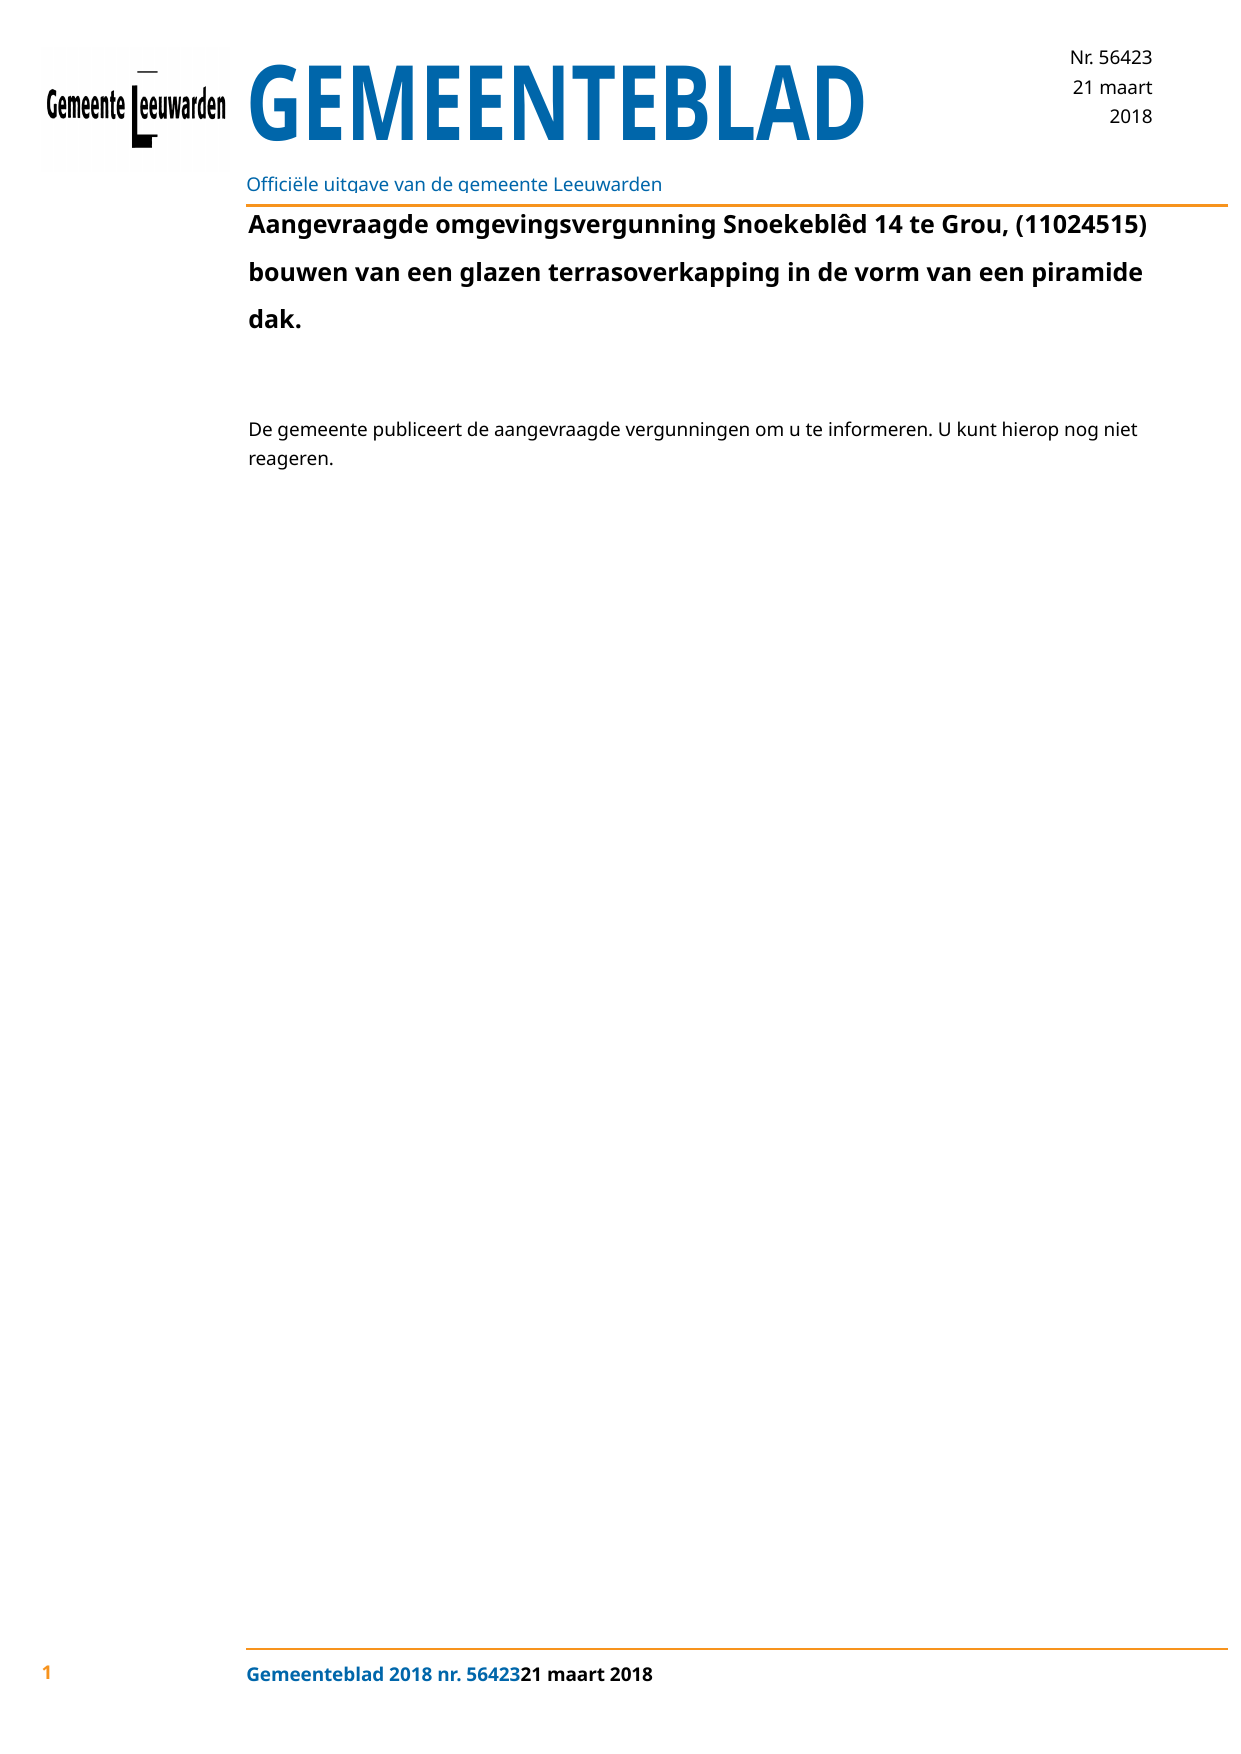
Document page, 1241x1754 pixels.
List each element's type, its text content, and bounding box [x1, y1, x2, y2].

text Aangevraagde omgevingsvergunning Snoekeblêd 14 te Grou, (11024515) bouwen van een glazen terrasoverkapping in de vorm van een piramide dak. [248, 207, 1152, 336]
picture [41, 47, 231, 172]
text De gemeente publiceert de aangevraagde vergunningen om u te informeren. U kunt hierop nog niet reageren. [248, 416, 1152, 471]
